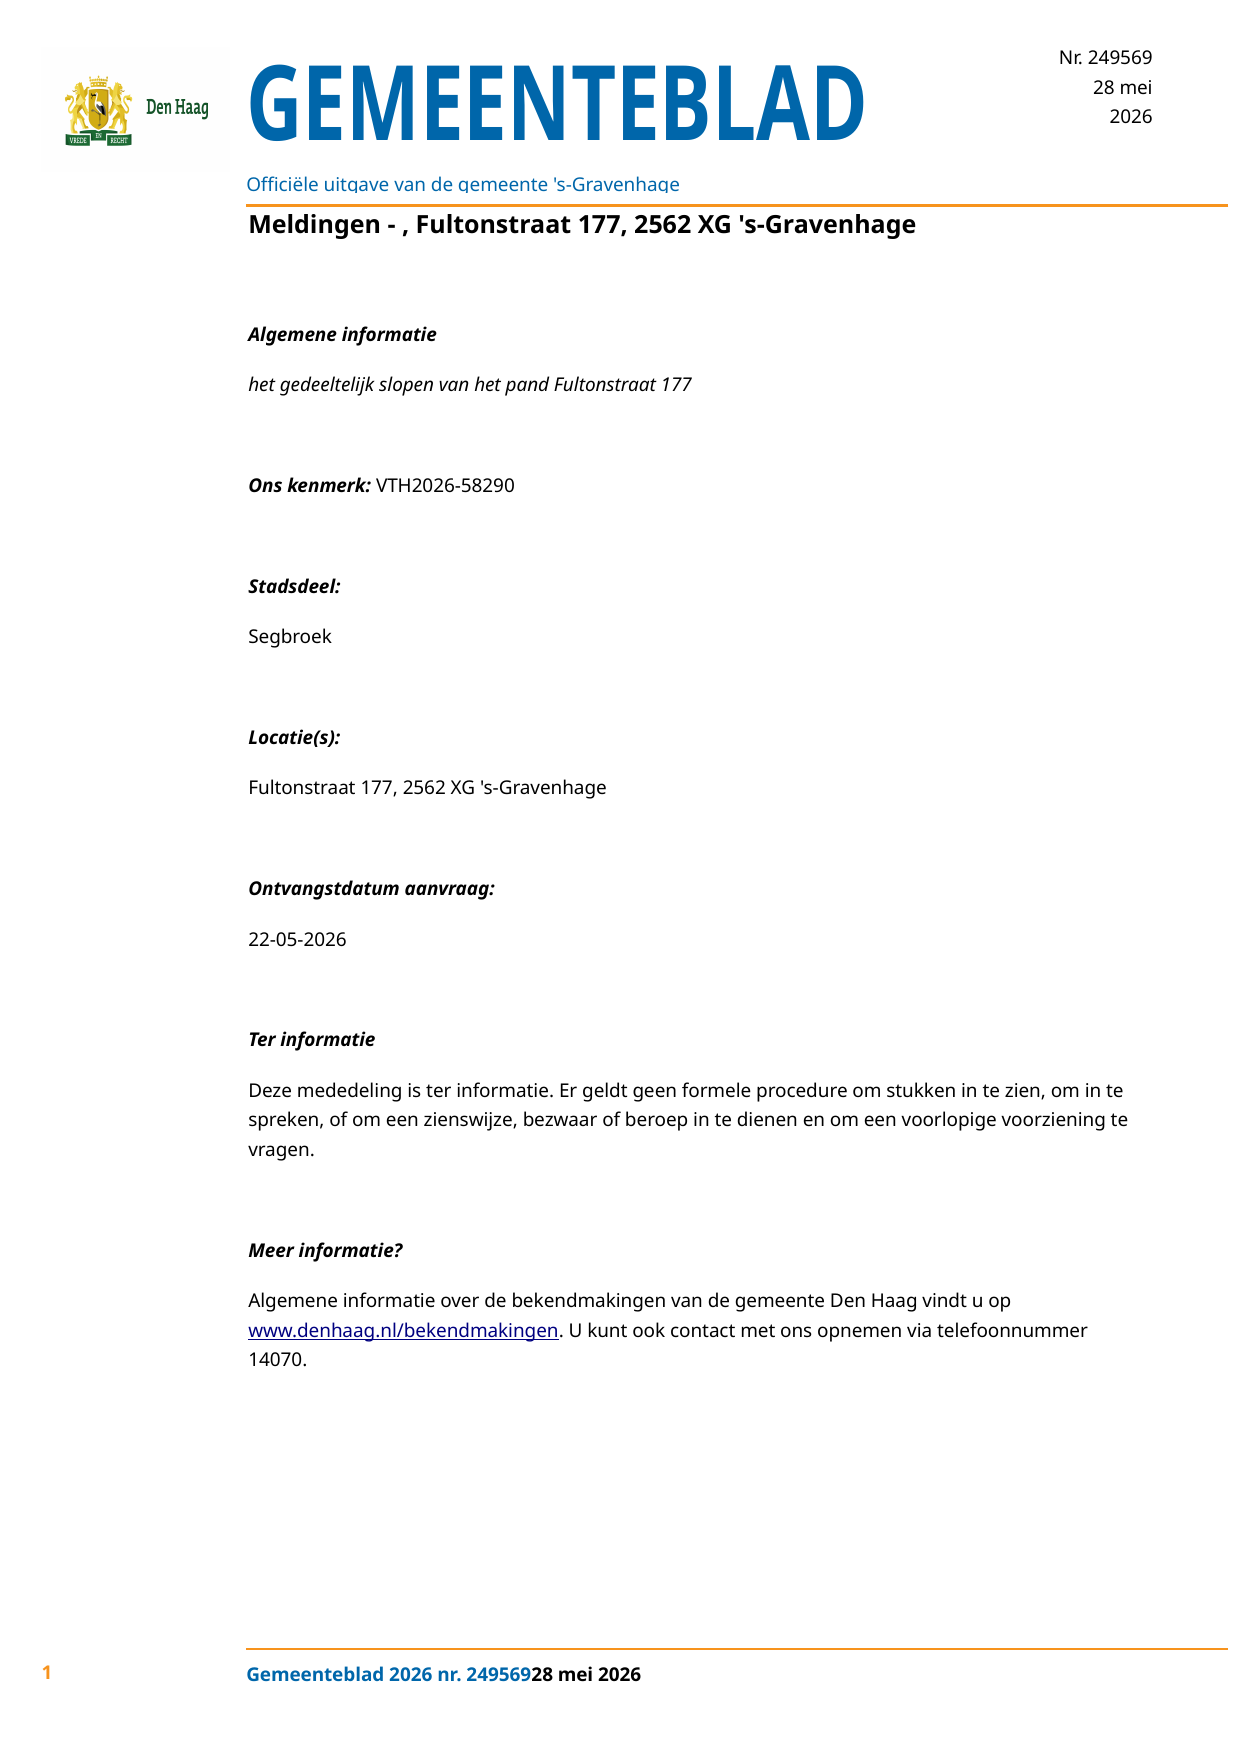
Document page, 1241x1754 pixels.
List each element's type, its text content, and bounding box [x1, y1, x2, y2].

text Meldingen - , Fultonstraat 177, 2562 XG 's-Gravenhage [248, 207, 1152, 241]
text het gedeeltelijk slopen van het pand Fultonstraat 177 [248, 371, 1152, 397]
text Fultonstraat 177, 2562 XG 's-Gravenhage [248, 774, 1152, 800]
text Locatie(s): [248, 724, 1152, 750]
text Segbroek [248, 623, 1152, 649]
picture [41, 47, 231, 172]
text 22-05-2026 [248, 926, 1152, 951]
text Ons kenmerk: VTH2026-58290 [248, 472, 1152, 498]
text Ter informatie [248, 1027, 1152, 1052]
text Stadsdeel: [248, 573, 1152, 598]
text Deze mededeling is ter informatie. Er geldt geen formele procedure om stukken in te zien, om in te spreken, of om een zienswijze, bezwaar of beroep in te dienen en om een voorlopige voorziening te vragen. [248, 1077, 1152, 1162]
text Ontvangstdatum aanvraag: [248, 875, 1152, 901]
text Meer informatie? [248, 1237, 1152, 1263]
text Algemene informatie over de bekendmakingen van de gemeente Den Haag vindt u op www.denhaag.nl/bekendmakingen. U kunt ook contact met ons opnemen via telefoonnummer 14070. [248, 1287, 1152, 1372]
text Algemene informatie [248, 321, 1152, 346]
